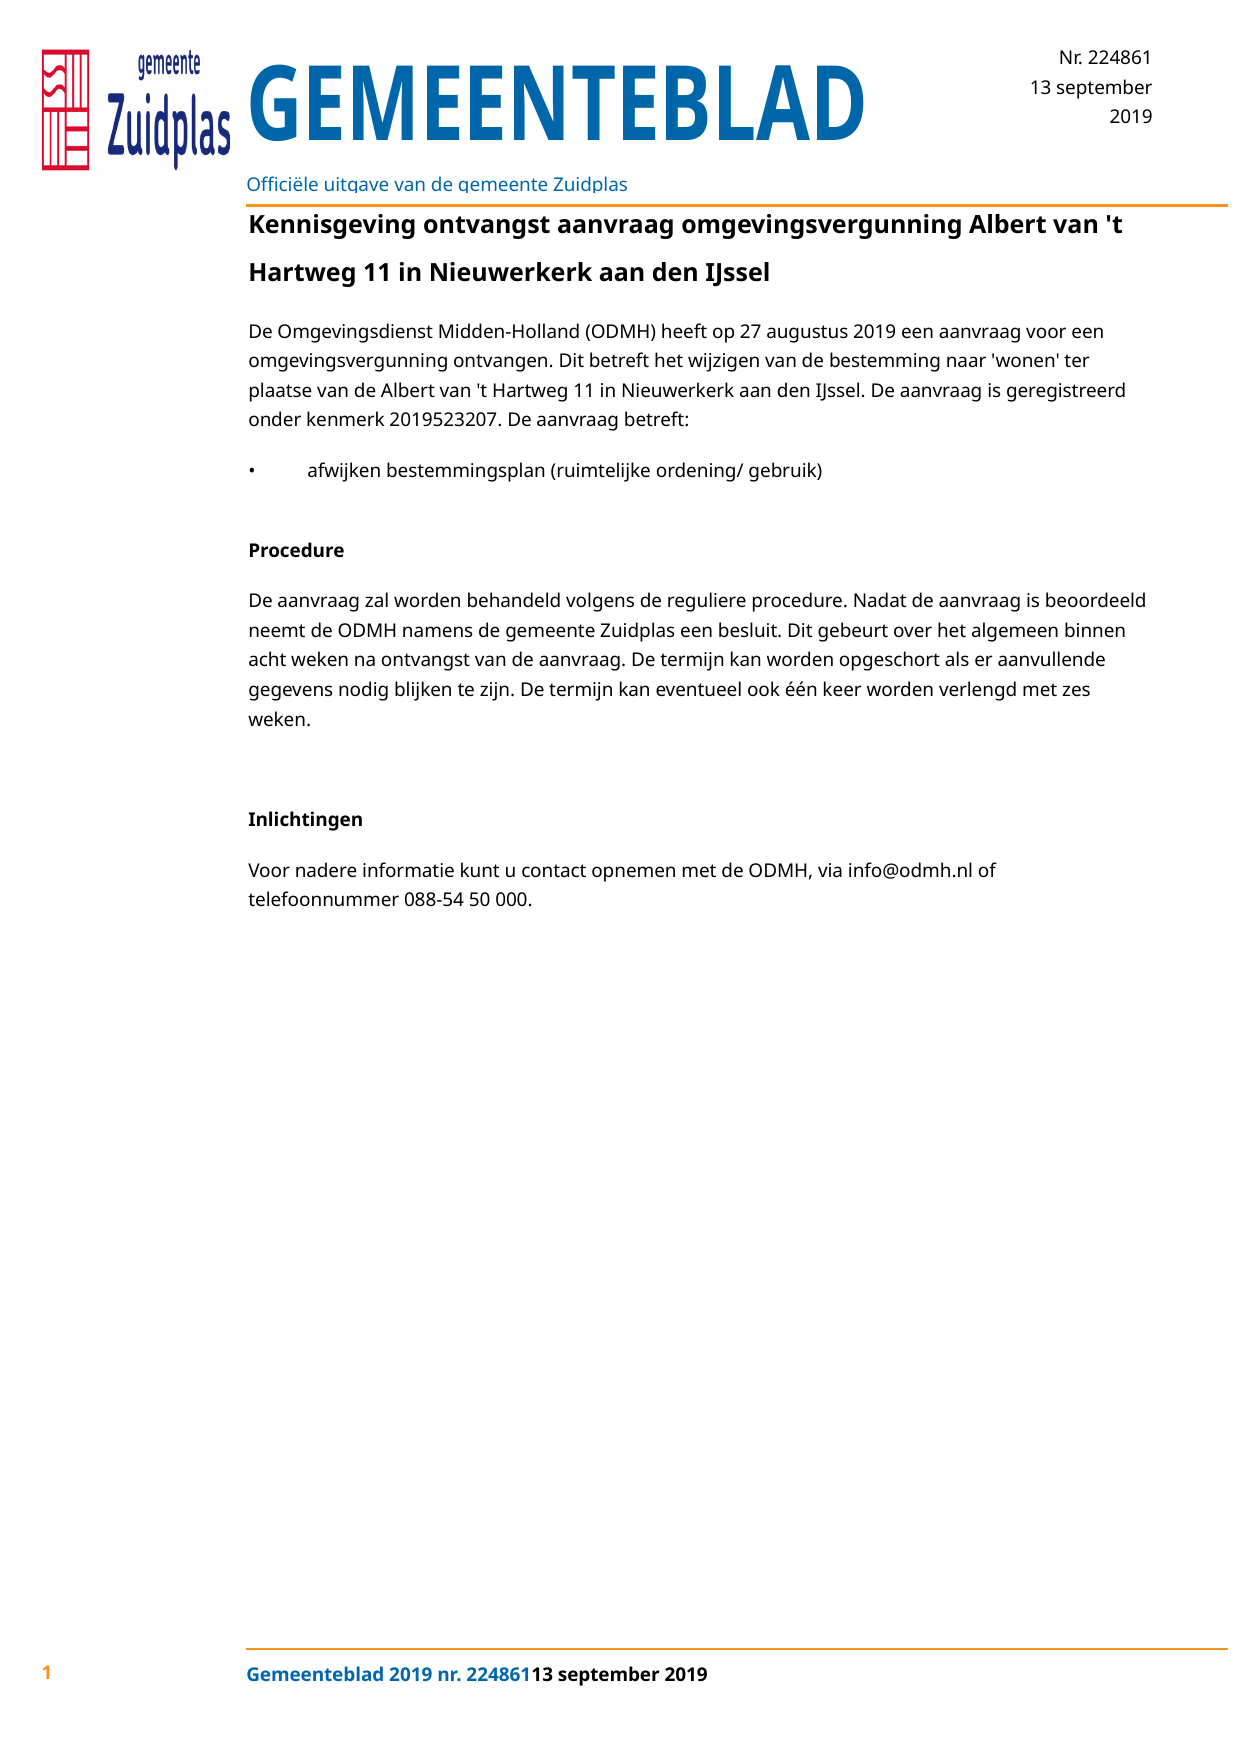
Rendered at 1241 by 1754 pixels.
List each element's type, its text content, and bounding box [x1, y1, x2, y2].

text Voor nadere informatie kunt u contact opnemen met de ODMH, via info@odmh.nl of telefoonnummer 088-54 50 000. [248, 857, 1152, 912]
text De Omgevingsdienst Midden-Holland (ODMH) heeft op 27 augustus 2019 een aanvraag voor een omgevingsvergunning ontvangen. Dit betreft het wijzigen van de bestemming naar 'wonen' ter plaatse van de Albert van 't Hartweg 11 in Nieuwerkerk aan den IJssel. De aanvraag is geregistreerd onder kenmerk 2019523207. De aanvraag betreft: [248, 318, 1152, 432]
text Procedure [248, 537, 1152, 563]
text De aanvraag zal worden behandeld volgens de reguliere procedure. Nadat de aanvraag is beoordeeld neemt de ODMH namens de gemeente Zuidplas een besluit. Dit gebeurt over het algemeen binnen acht weken na ontvangst van de aanvraag. De termijn kan worden opgeschort als er aanvullende gegevens nodig blijken te zijn. De termijn kan eventueel ook één keer worden verlengd met zes weken. [248, 587, 1152, 732]
list afwijken bestemmingsplan (ruimtelijke ordening/ gebruik) [248, 457, 1152, 483]
text Kennisgeving ontvangst aanvraag omgevingsvergunning Albert van 't Hartweg 11 in Nieuwerkerk aan den IJssel [248, 207, 1152, 288]
picture [41, 47, 231, 172]
text Inlichtingen [248, 807, 1152, 832]
